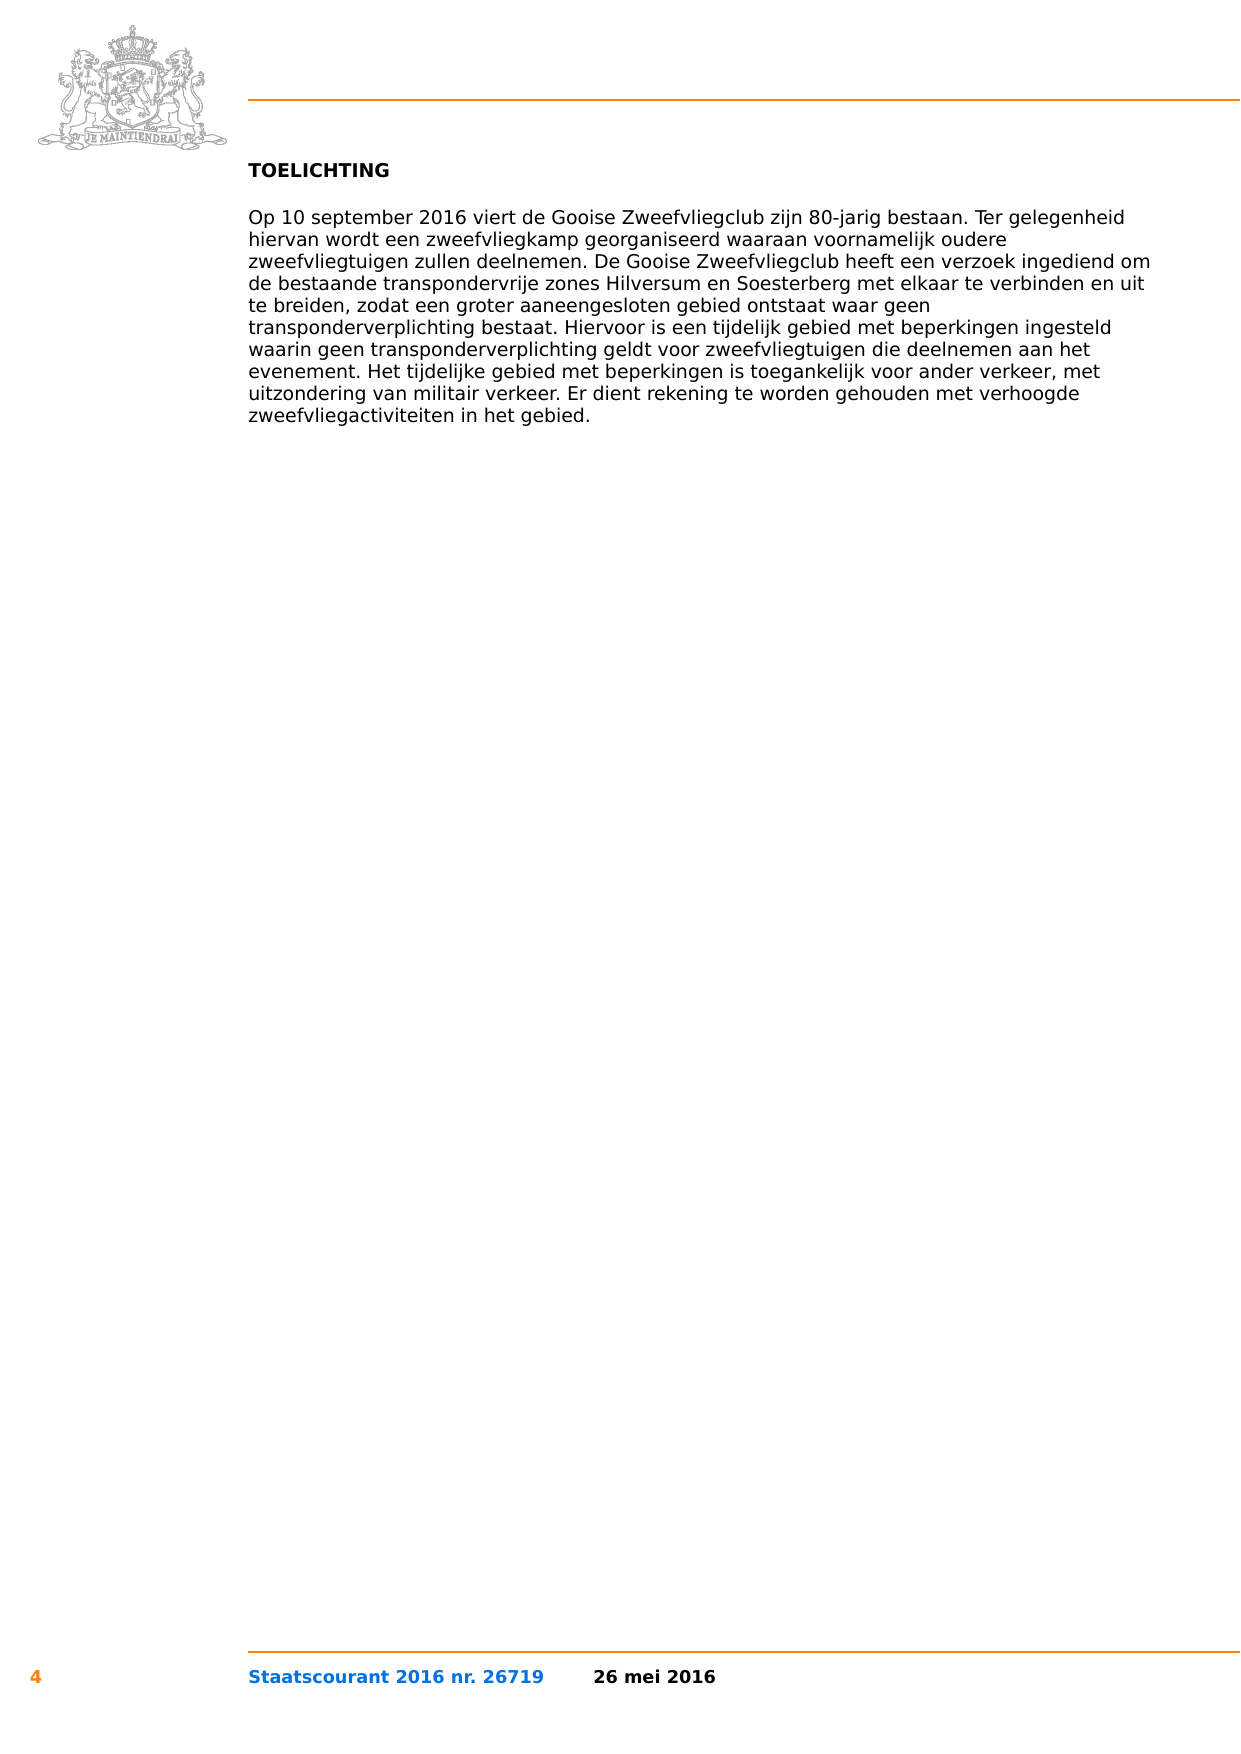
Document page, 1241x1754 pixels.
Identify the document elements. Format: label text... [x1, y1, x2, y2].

picture [38, 25, 227, 150]
subtitle TOELICHTING [248, 160, 1163, 182]
text Op 10 september 2016 viert de Gooise Zweefvliegclub zijn 80-jarig bestaan. Ter gelegenheid hiervan wordt een zweefvliegkamp georganiseerd waaraan voornamelijk oudere zweefvliegtuigen zullen deelnemen. De Gooise Zweefvliegclub heeft een verzoek ingediend om de bestaande transpondervrije zones Hilversum en Soesterberg met elkaar te verbinden en uit te breiden, zodat een groter aaneengesloten gebied ontstaat waar geen transponderverplichting bestaat. Hiervoor is een tijdelijk gebied met beperkingen ingesteld waarin geen transponderverplichting geldt voor zweefvliegtuigen die deelnemen aan het evenement. Het tijdelijke gebied met beperkingen is toegankelijk voor ander verkeer, met uitzondering van militair verkeer. Er dient rekening te worden gehouden met verhoogde zweefvliegactiviteiten in het gebied. [248, 207, 1163, 427]
